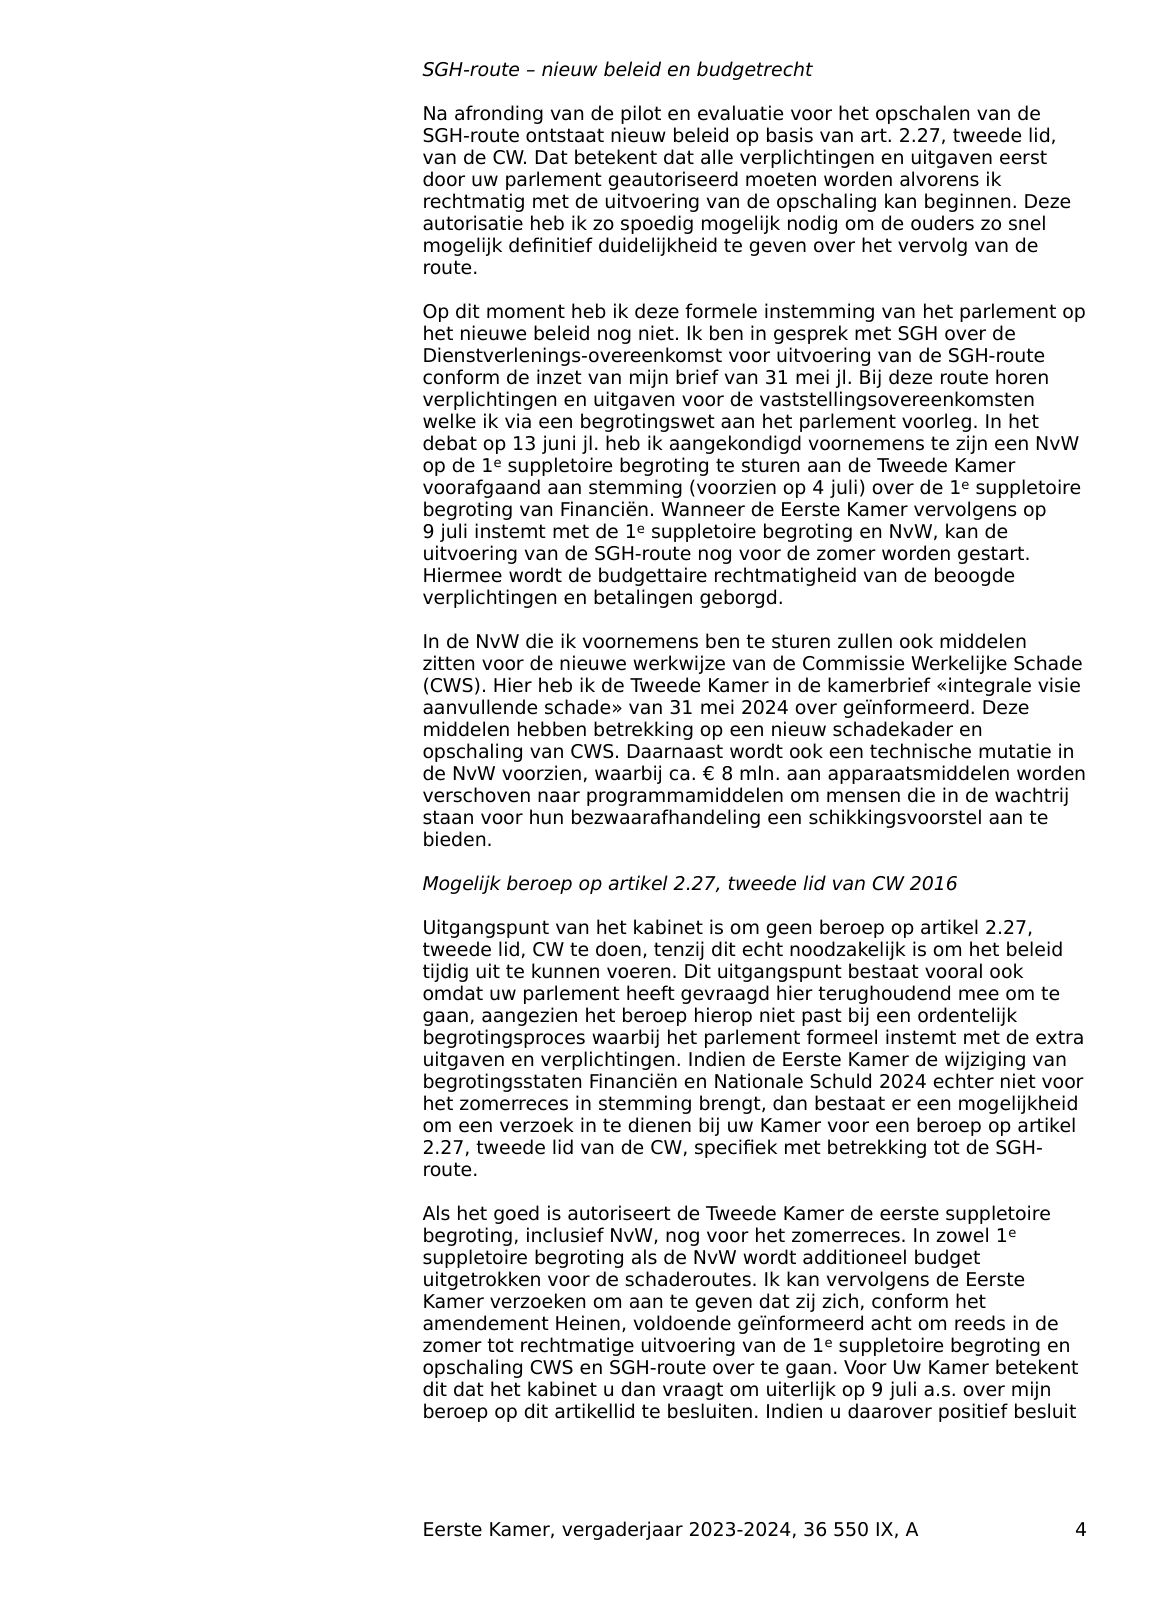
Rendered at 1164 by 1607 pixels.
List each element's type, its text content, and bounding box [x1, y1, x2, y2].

subtitle SGH-route – nieuw beleid en budgetrecht [422, 59, 1087, 81]
text Op dit moment heb ik deze formele instemming van het parlement op het nieuwe beleid nog niet. Ik ben in gesprek met SGH over de Dienstverlenings-overeenkomst voor uitvoering van de SGH-route conform de inzet van mijn brief van 31 mei jl. Bij deze route horen verplichtingen en uitgaven voor de vaststellingsovereenkomsten welke ik via een begrotingswet aan het parlement voorleg. In het debat op 13 juni jl. heb ik aangekondigd voornemens te zijn een NvW op de 1e suppletoire begroting te sturen aan de Tweede Kamer voorafgaand aan stemming (voorzien op 4 juli) over de 1e suppletoire begroting van Financiën. Wanneer de Eerste Kamer vervolgens op 9 juli instemt met de 1e suppletoire begroting en NvW, kan de uitvoering van de SGH-route nog voor de zomer worden gestart. Hiermee wordt de budgettaire rechtmatigheid van de beoogde verplichtingen en betalingen geborgd. [422, 301, 1087, 609]
text In de NvW die ik voornemens ben te sturen zullen ook middelen zitten voor de nieuwe werkwijze van de Commissie Werkelijke Schade (CWS). Hier heb ik de Tweede Kamer in de kamerbrief «integrale visie aanvullende schade» van 31 mei 2024 over geïnformeerd. Deze middelen hebben betrekking op een nieuw schadekader en opschaling van CWS. Daarnaast wordt ook een technische mutatie in de NvW voorzien, waarbij ca. € 8 mln. aan apparaatsmiddelen worden verschoven naar programmamiddelen om mensen die in de wachtrij staan voor hun bezwaarafhandeling een schikkingsvoorstel aan te bieden. [422, 631, 1087, 851]
subtitle Mogelijk beroep op artikel 2.27, tweede lid van CW 2016 [422, 873, 1087, 895]
text Uitgangspunt van het kabinet is om geen beroep op artikel 2.27, tweede lid, CW te doen, tenzij dit echt noodzakelijk is om het beleid tijdig uit te kunnen voeren. Dit uitgangspunt bestaat vooral ook omdat uw parlement heeft gevraagd hier terughoudend mee om te gaan, aangezien het beroep hierop niet past bij een ordentelijk begrotingsproces waarbij het parlement formeel instemt met de extra uitgaven en verplichtingen. Indien de Eerste Kamer de wijziging van begrotingsstaten Financiën en Nationale Schuld 2024 echter niet voor het zomerreces in stemming brengt, dan bestaat er een mogelijkheid om een verzoek in te dienen bij uw Kamer voor een beroep op artikel 2.27, tweede lid van de CW, specifiek met betrekking tot de SGH-route. [422, 917, 1087, 1181]
text Als het goed is autoriseert de Tweede Kamer de eerste suppletoire begroting, inclusief NvW, nog voor het zomerreces. In zowel 1e suppletoire begroting als de NvW wordt additioneel budget uitgetrokken voor de schaderoutes. Ik kan vervolgens de Eerste Kamer verzoeken om aan te geven dat zij zich, conform het amendement Heinen, voldoende geïnformeerd acht om reeds in de zomer tot rechtmatige uitvoering van de 1e suppletoire begroting en opschaling CWS en SGH-route over te gaan. Voor Uw Kamer betekent dit dat het kabinet u dan vraagt om uiterlijk op 9 juli a.s. over mijn beroep op dit artikellid te besluiten. Indien u daarover positief besluit [422, 1203, 1087, 1423]
text Na afronding van de pilot en evaluatie voor het opschalen van de SGH-route ontstaat nieuw beleid op basis van art. 2.27, tweede lid, van de CW. Dat betekent dat alle verplichtingen en uitgaven eerst door uw parlement geautoriseerd moeten worden alvorens ik rechtmatig met de uitvoering van de opschaling kan beginnen. Deze autorisatie heb ik zo spoedig mogelijk nodig om de ouders zo snel mogelijk definitief duidelijkheid te geven over het vervolg van de route. [422, 103, 1087, 279]
